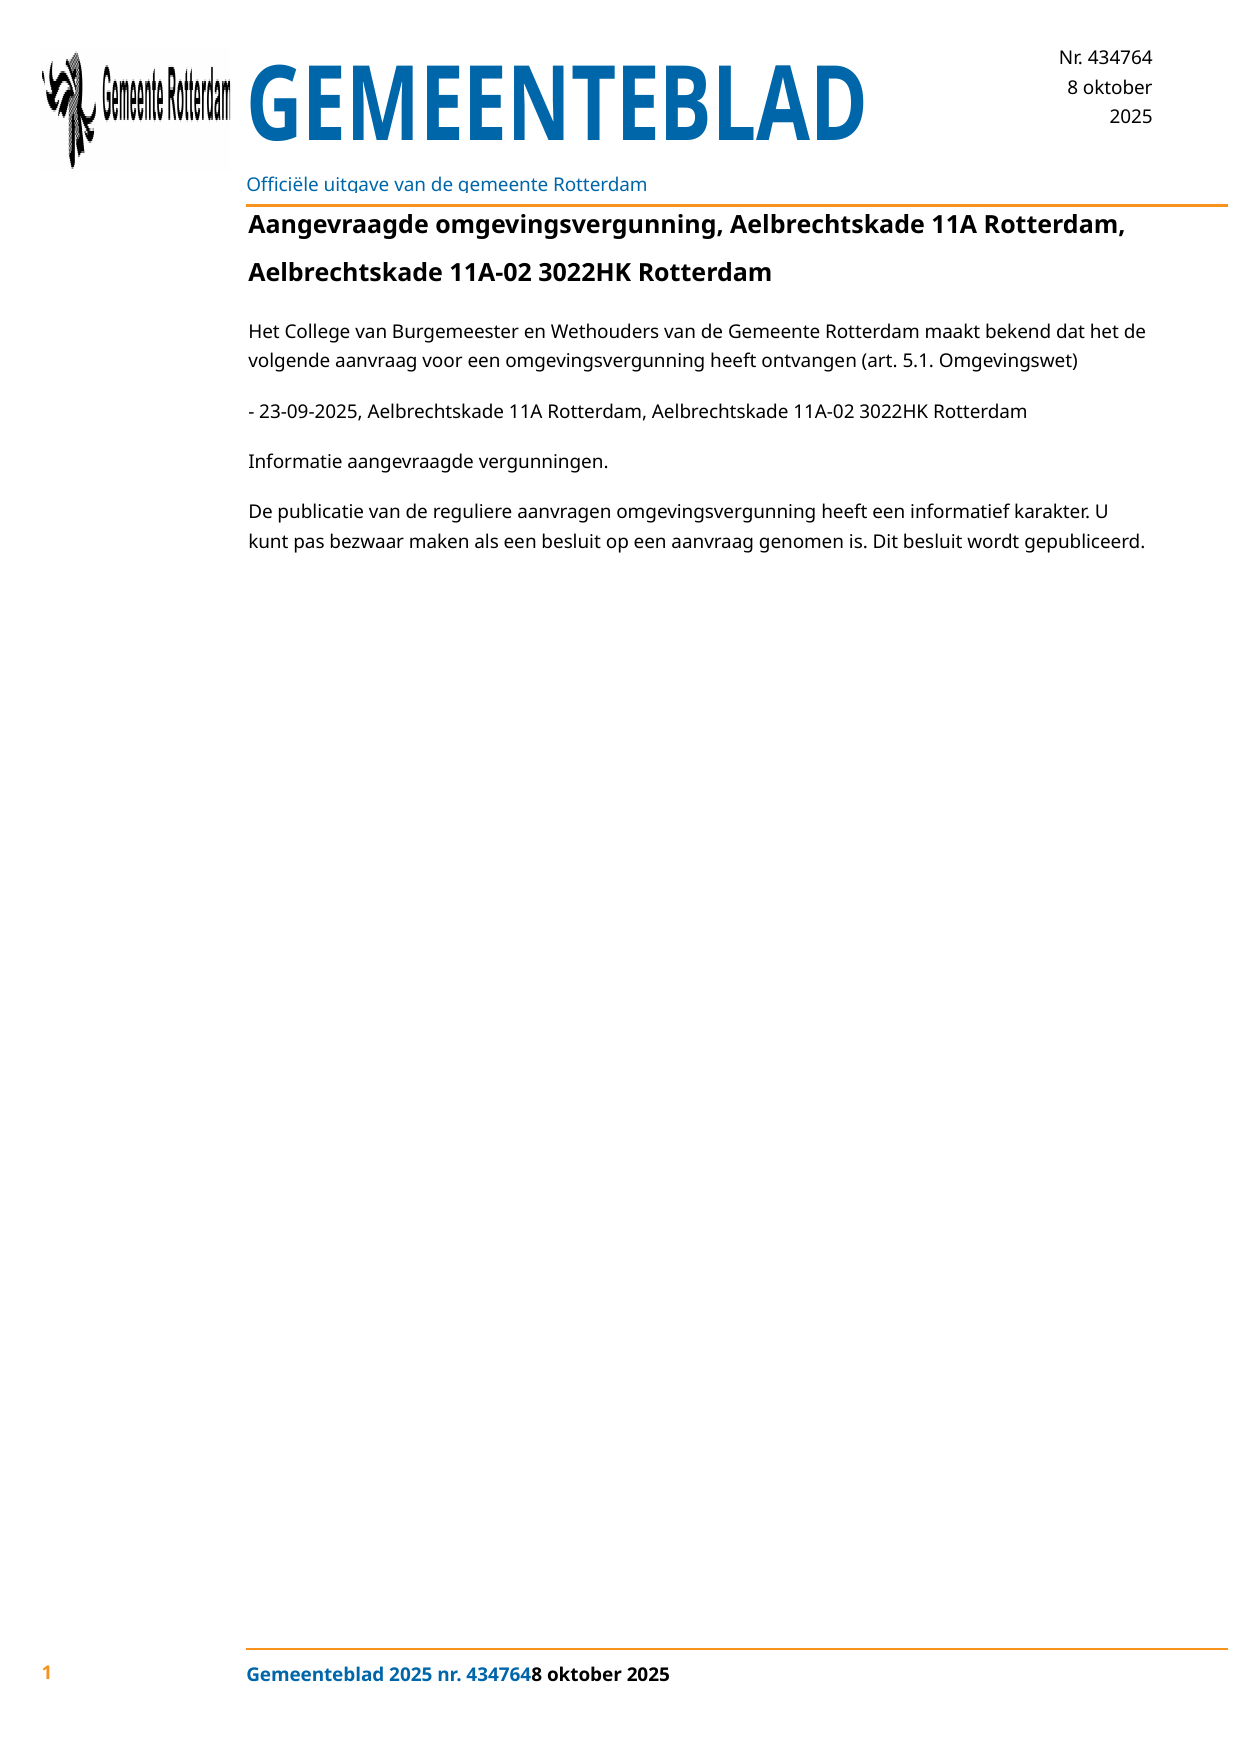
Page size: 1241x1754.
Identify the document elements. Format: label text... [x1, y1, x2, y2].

text De publicatie van de reguliere aanvragen omgevingsvergunning heeft een informatief karakter. U kunt pas bezwaar maken als een besluit op een aanvraag genomen is. Dit besluit wordt gepubliceerd. [248, 499, 1152, 554]
text Het College van Burgemeester en Wethouders van de Gemeente Rotterdam maakt bekend dat het de volgende aanvraag voor een omgevingsvergunning heeft ontvangen (art. 5.1. Omgevingswet) [248, 318, 1152, 373]
text - 23-09-2025, Aelbrechtskade 11A Rotterdam, Aelbrechtskade 11A-02 3022HK Rotterdam [248, 398, 1152, 424]
text Aangevraagde omgevingsvergunning, Aelbrechtskade 11A Rotterdam, Aelbrechtskade 11A-02 3022HK Rotterdam [248, 207, 1152, 288]
text Informatie aangevraagde vergunningen. [248, 448, 1152, 474]
picture [41, 47, 231, 172]
